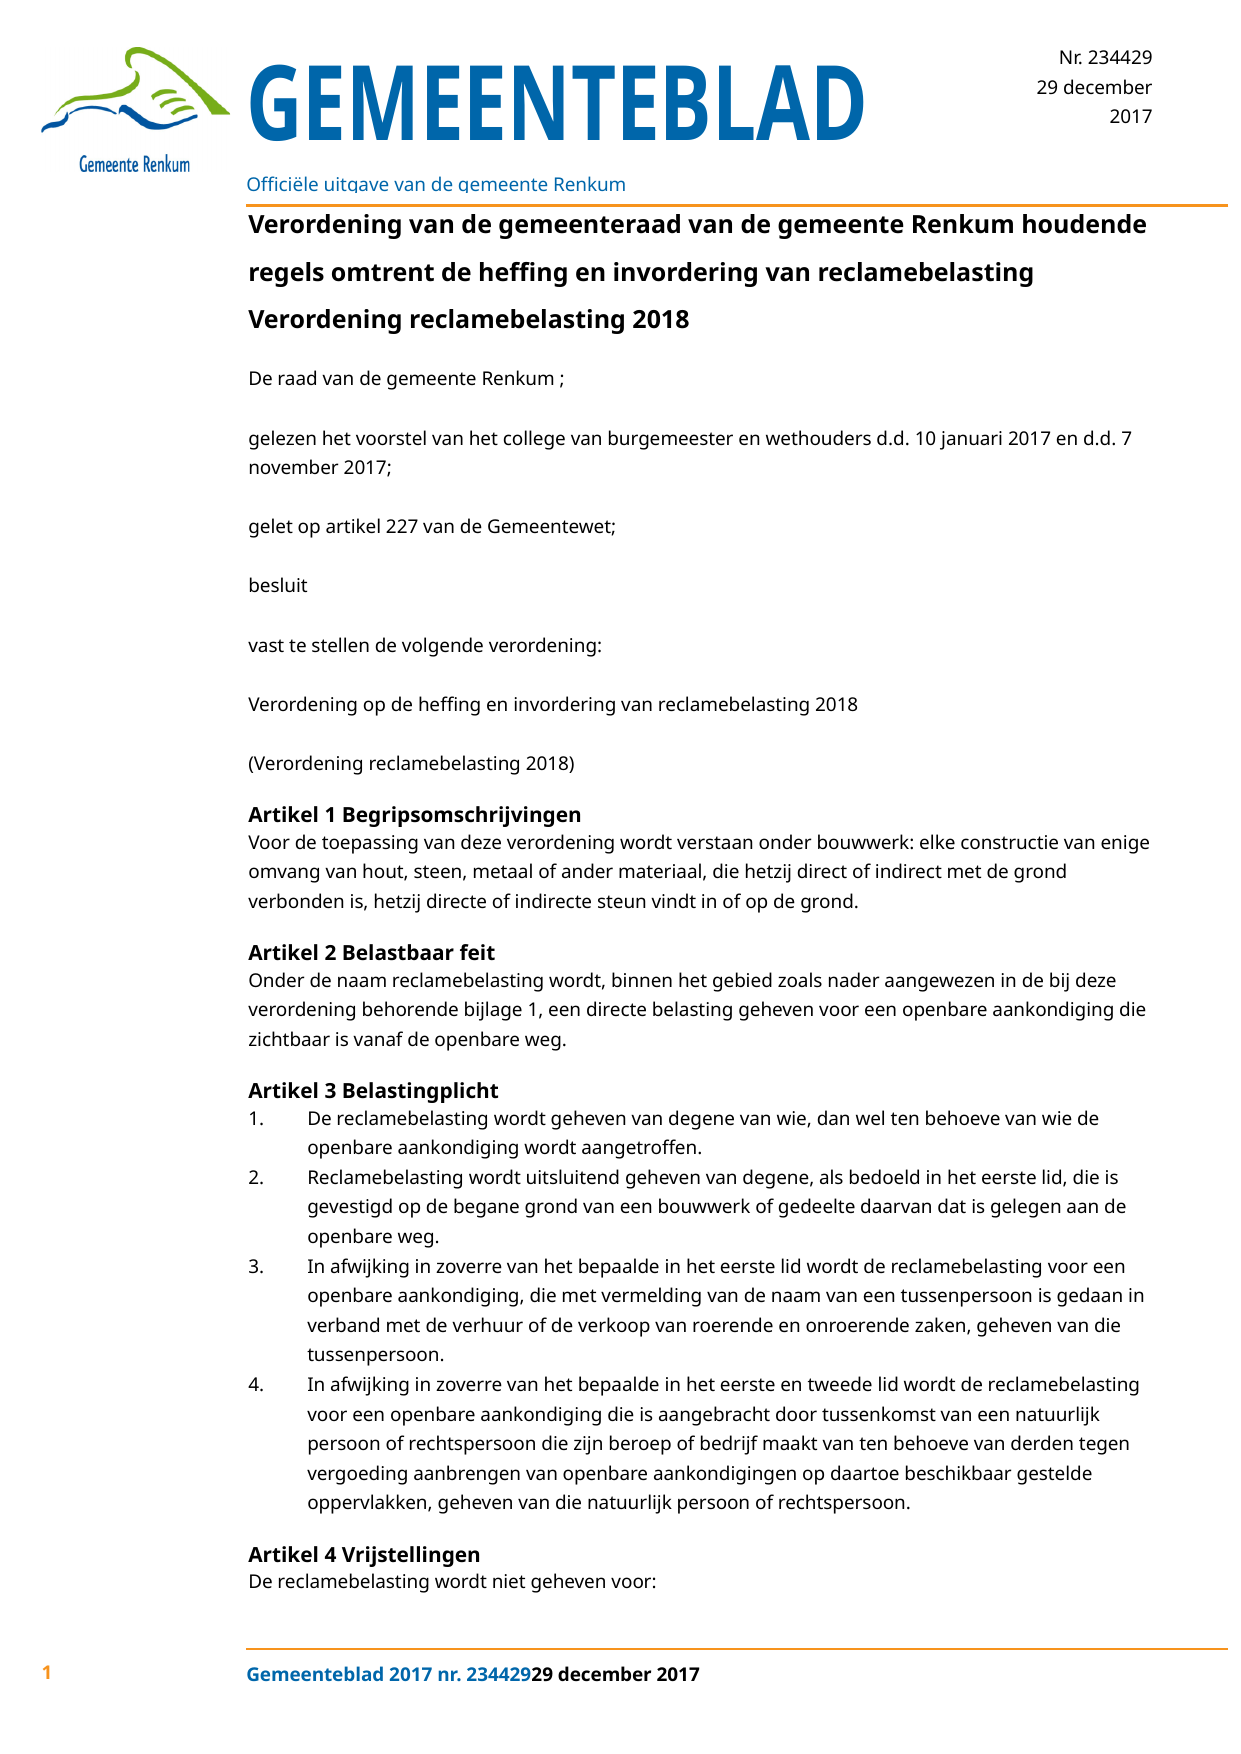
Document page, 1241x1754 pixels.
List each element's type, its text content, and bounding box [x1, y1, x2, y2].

list In afwijking in zoverre van het bepaalde in het eerste lid wordt de reclamebelasting voor een openbare aankondiging, die met vermelding van de naam van een tussenpersoon is gedaan in verband met de verhuur of de verkoop van roerende en onroerende zaken, geheven van die tussenpersoon. [248, 1253, 1152, 1367]
text Verordening op de heffing en invordering van reclamebelasting 2018 [248, 691, 1152, 717]
text Artikel 4 Vrijstellingen [248, 1540, 1152, 1568]
text besluit [248, 573, 1152, 598]
text Verordening van de gemeenteraad van de gemeente Renkum houdende regels omtrent de heffing en invordering van reclamebelasting Verordening reclamebelasting 2018 [248, 207, 1152, 336]
text Artikel 2 Belastbaar feit [248, 938, 1152, 967]
text gelet op artikel 227 van de Gemeentewet; [248, 513, 1152, 539]
list In afwijking in zoverre van het bepaalde in het eerste en tweede lid wordt de reclamebelasting voor een openbare aankondiging die is aangebracht door tussenkomst van een natuurlijk persoon of rechtspersoon die zijn beroep of bedrijf maakt van ten behoeve van derden tegen vergoeding aanbrengen van openbare aankondigingen op daartoe beschikbaar gestelde oppervlakken, geheven van die natuurlijk persoon of rechtspersoon. [248, 1371, 1152, 1515]
text De raad van de gemeente Renkum ; [248, 366, 1152, 391]
picture [41, 47, 231, 172]
text vast te stellen de volgende verordening: [248, 632, 1152, 657]
text (Verordening reclamebelasting 2018) [248, 750, 1152, 776]
text Artikel 3 Belastingplicht [248, 1077, 1152, 1105]
list De reclamebelasting wordt geheven van degene van wie, dan wel ten behoeve van wie de openbare aankondiging wordt aangetroffen. [248, 1105, 1152, 1160]
text Voor de toepassing van deze verordening wordt verstaan onder bouwwerk: elke constructie van enige omvang van hout, steen, metaal of ander materiaal, die hetzij direct of indirect met de grond verbonden is, hetzij directe of indirecte steun vindt in of op de grond. [248, 829, 1152, 914]
list Reclamebelasting wordt uitsluitend geheven van degene, als bedoeld in het eerste lid, die is gevestigd op de begane grond van een bouwwerk of gedeelte daarvan dat is gelegen aan de openbare weg. [248, 1164, 1152, 1249]
text De reclamebelasting wordt niet geheven voor: [248, 1568, 1152, 1594]
text gelezen het voorstel van het college van burgemeester en wethouders d.d. 10 januari 2017 en d.d. 7 november 2017; [248, 425, 1152, 480]
text Onder de naam reclamebelasting wordt, binnen het gebied zoals nader aangewezen in de bij deze verordening behorende bijlage 1, een directe belasting geheven voor een openbare aankondiging die zichtbaar is vanaf de openbare weg. [248, 967, 1152, 1052]
text Artikel 1 Begripsomschrijvingen [248, 801, 1152, 829]
